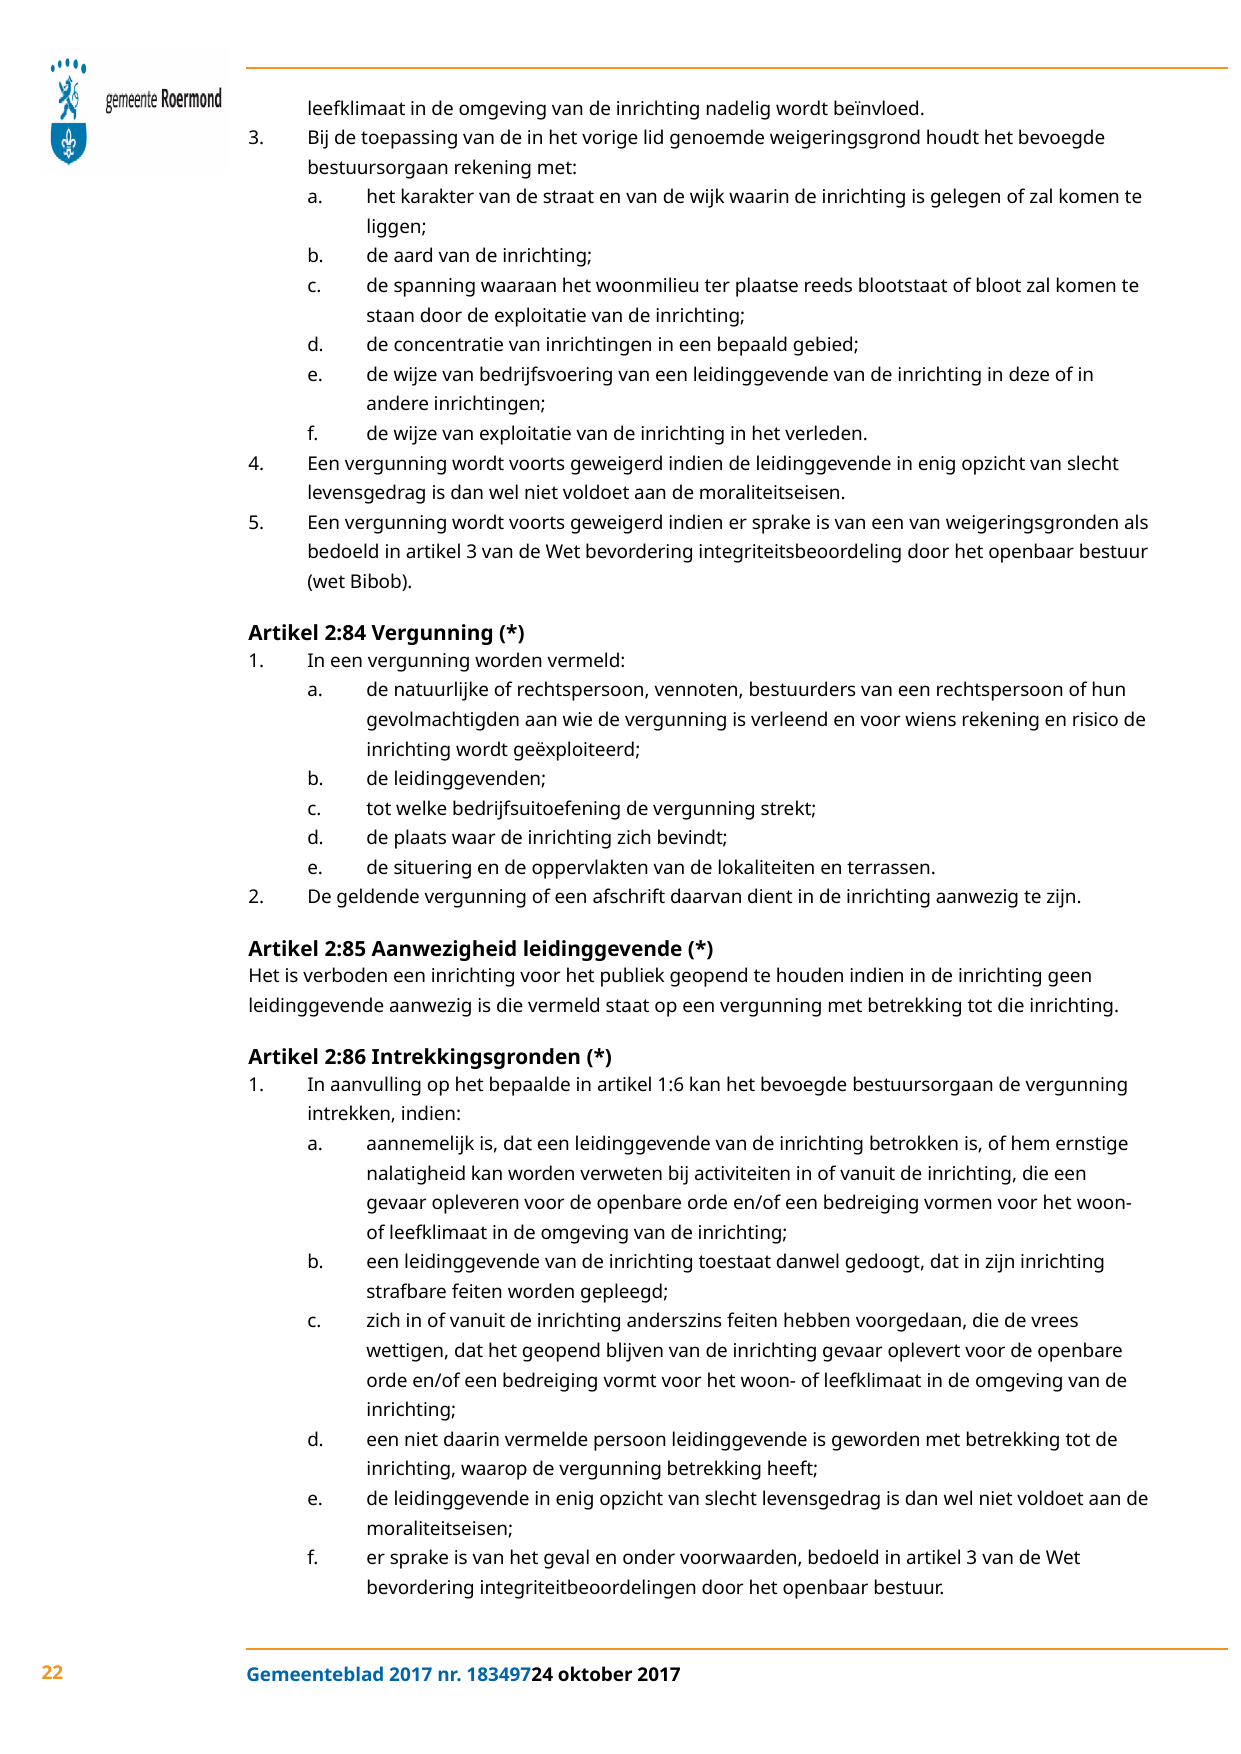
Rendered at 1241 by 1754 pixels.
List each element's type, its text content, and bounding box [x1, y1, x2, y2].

list de situering en de oppervlakten van de lokaliteiten en terrassen. [307, 854, 1152, 880]
list In aanvulling op het bepaalde in artikel 1:6 kan het bevoegde bestuursorgaan de vergunning intrekken, indien: [248, 1071, 1152, 1126]
list de wijze van exploitatie van de inrichting in het verleden. [307, 420, 1152, 446]
list een leidinggevende van de inrichting toestaat danwel gedoogt, dat in zijn inrichting strafbare feiten worden gepleegd; [307, 1248, 1152, 1304]
list zich in of vanuit de inrichting anderszins feiten hebben voorgedaan, die de vrees wettigen, dat het geopend blijven van de inrichting gevaar oplevert voor de openbare orde en/of een bedreiging vormt voor het woon- of leefklimaat in de omgeving van de inrichting; [307, 1308, 1152, 1422]
list Een vergunning wordt voorts geweigerd indien de leidinggevende in enig opzicht van slecht levensgedrag is dan wel niet voldoet aan de moraliteitseisen. [248, 450, 1152, 505]
list de plaats waar de inrichting zich bevindt; [307, 824, 1152, 850]
list het karakter van de straat en van de wijk waarin de inrichting is gelegen of zal komen te liggen; [307, 183, 1152, 239]
list leefklimaat in de omgeving van de inrichting nadelig wordt beïnvloed. [248, 95, 1152, 121]
list de spanning waaraan het woonmilieu ter plaatse reeds blootstaat of bloot zal komen te staan door de exploitatie van de inrichting; [307, 272, 1152, 328]
list Bij de toepassing van de in het vorige lid genoemde weigeringsgrond houdt het bevoegde bestuursorgaan rekening met: [248, 124, 1152, 180]
text Artikel 2:84 Vergunning (*) [248, 618, 1152, 647]
list de leidinggevende in enig opzicht van slecht levensgedrag is dan wel niet voldoet aan de moraliteitseisen; [307, 1485, 1152, 1540]
list de leidinggevenden; [307, 765, 1152, 791]
list een niet daarin vermelde persoon leidinggevende is geworden met betrekking tot de inrichting, waarop de vergunning betrekking heeft; [307, 1426, 1152, 1481]
list Een vergunning wordt voorts geweigerd indien er sprake is van een van weigeringsgronden als bedoeld in artikel 3 van de Wet bevordering integriteitsbeoordeling door het openbaar bestuur (wet Bibob). [248, 509, 1152, 594]
list de wijze van bedrijfsvoering van een leidinggevende van de inrichting in deze of in andere inrichtingen; [307, 361, 1152, 416]
list De geldende vergunning of een afschrift daarvan dient in de inrichting aanwezig te zijn. [248, 884, 1152, 909]
list de concentratie van inrichtingen in een bepaald gebied; [307, 331, 1152, 357]
text Het is verboden een inrichting voor het publiek geopend te houden indien in de inrichting geen leidinggevende aanwezig is die vermeld staat op een vergunning met betrekking tot die inrichting. [248, 962, 1152, 1018]
list de natuurlijke of rechtspersoon, vennoten, bestuurders van een rechtspersoon of hun gevolmachtigden aan wie de vergunning is verleend en voor wiens rekening en risico de inrichting wordt geëxploiteerd; [307, 677, 1152, 761]
text Artikel 2:85 Aanwezigheid leidinggevende (*) [248, 934, 1152, 962]
picture [41, 47, 231, 172]
text Artikel 2:86 Intrekkingsgronden (*) [248, 1042, 1152, 1071]
list aannemelijk is, dat een leidinggevende van de inrichting betrokken is, of hem ernstige nalatigheid kan worden verweten bij activiteiten in of vanuit de inrichting, die een gevaar opleveren voor de openbare orde en/of een bedreiging vormen voor het woon- of leefklimaat in de omgeving van de inrichting; [307, 1130, 1152, 1244]
list tot welke bedrijfsuitoefening de vergunning strekt; [307, 795, 1152, 821]
list de aard van de inrichting; [307, 243, 1152, 268]
list er sprake is van het geval en onder voorwaarden, bedoeld in artikel 3 van de Wet bevordering integriteitbeoordelingen door het openbaar bestuur. [307, 1544, 1152, 1599]
list In een vergunning worden vermeld: [248, 647, 1152, 673]
